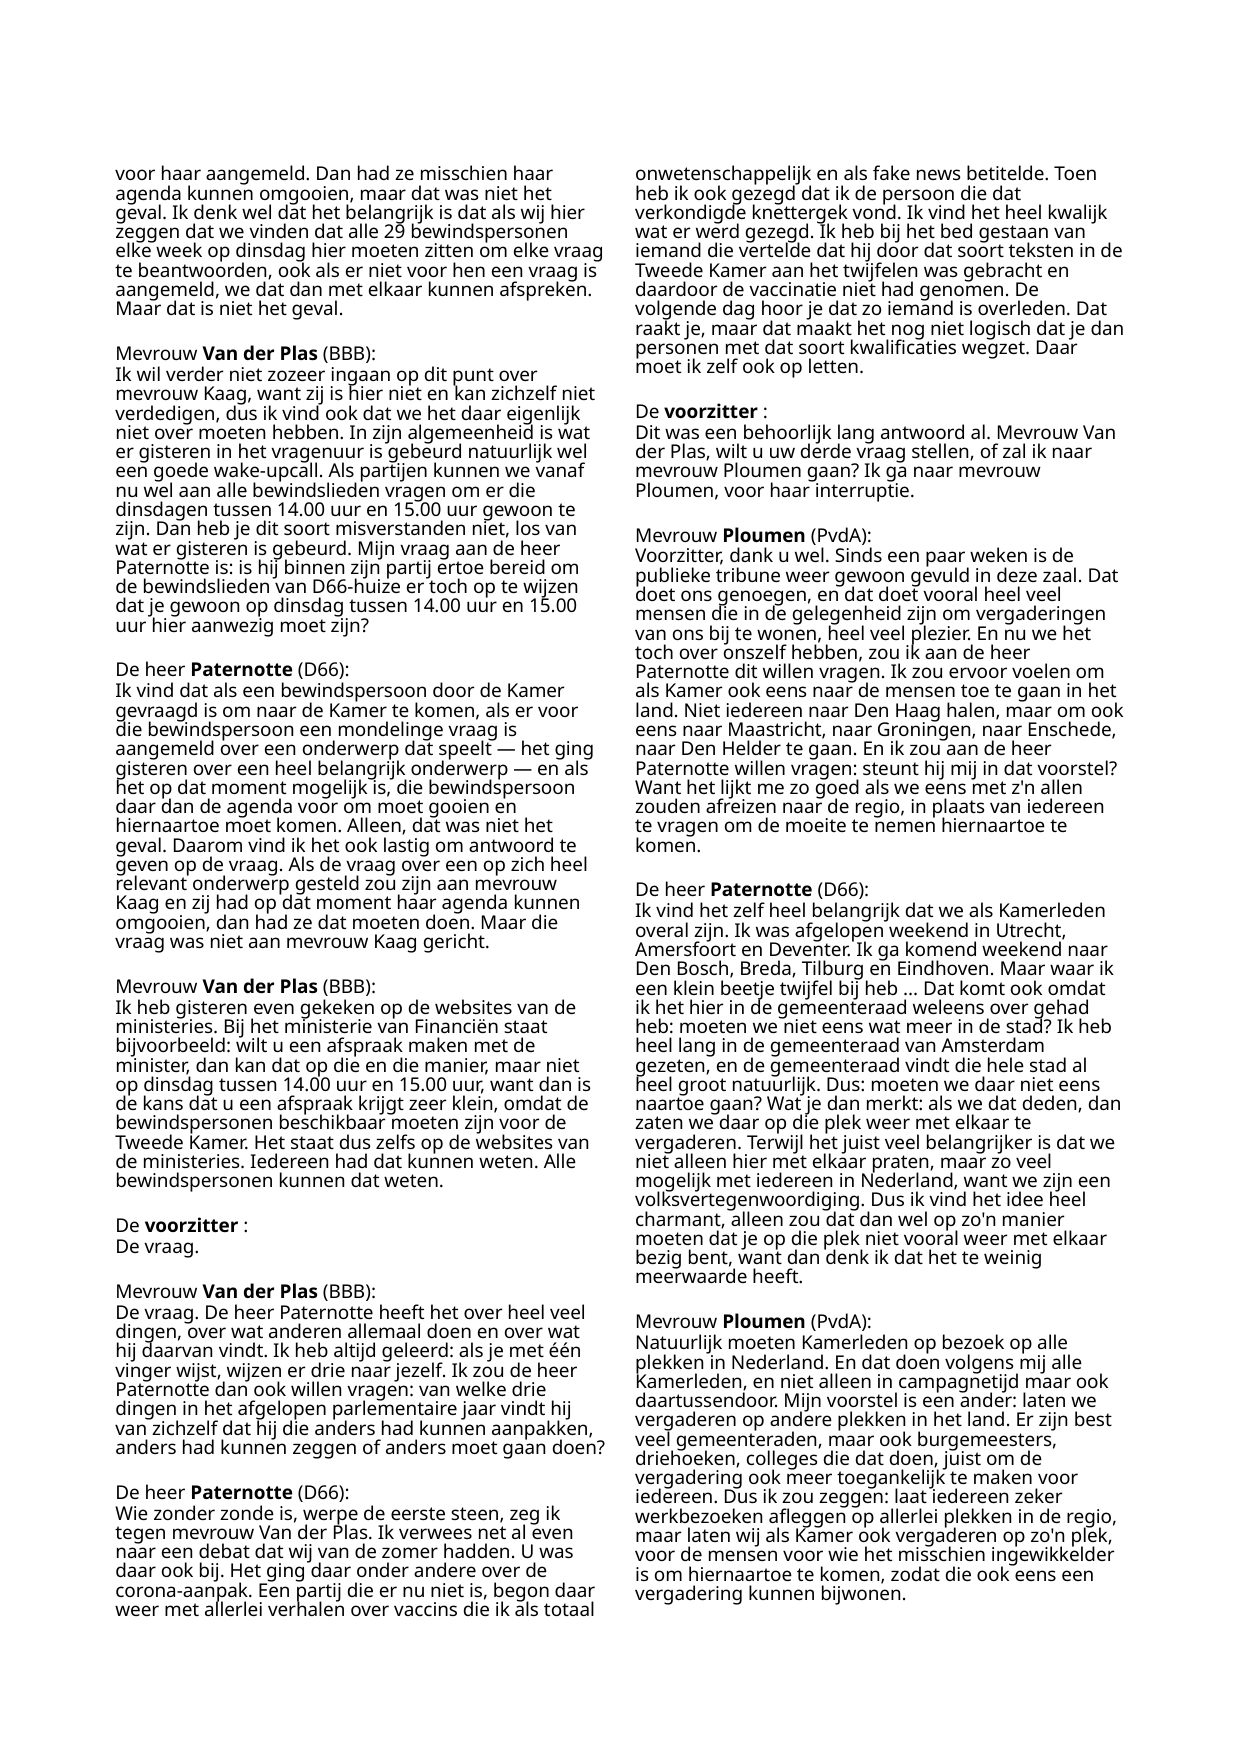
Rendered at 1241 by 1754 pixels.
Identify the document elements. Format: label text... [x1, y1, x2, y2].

text Mevrouw Van der Plas (BBB): [115, 973, 605, 999]
text voor haar aangemeld. Dan had ze misschien haar agenda kunnen omgooien, maar dat was niet het geval. Ik denk wel dat het belangrijk is dat als wij hier zeggen dat we vinden dat alle 29 bewindspersonen elke week op dinsdag hier moeten zitten om elke vraag te beantwoorden, ook als er niet voor hen een vraag is aangemeld, we dat dan met elkaar kunnen afspreken. Maar dat is niet het geval. [115, 165, 605, 319]
text Ik wil verder niet zozeer ingaan op dit punt over mevrouw Kaag, want zij is hier niet en kan zichzelf niet verdedigen, dus ik vind ook dat we het daar eigenlijk niet over moeten hebben. In zijn algemeenheid is wat er gisteren in het vragenuur is gebeurd natuurlijk wel een goede wake-upcall. Als partijen kunnen we vanaf nu wel aan alle bewindslieden vragen om er die dinsdagen tussen 14.00 uur en 15.00 uur gewoon te zijn. Dan heb je dit soort misverstanden niet, los van wat er gisteren is gebeurd. Mijn vraag aan de heer Paternotte is: is hij binnen zijn partij ertoe bereid om de bewindslieden van D66-huize er toch op te wijzen dat je gewoon op dinsdag tussen 14.00 uur en 15.00 uur hier aanwezig moet zijn? [115, 366, 605, 636]
text Ik vind het zelf heel belangrijk dat we als Kamerleden overal zijn. Ik was afgelopen weekend in Utrecht, Amersfoort en Deventer. Ik ga komend weekend naar Den Bosch, Breda, Tilburg en Eindhoven. Maar waar ik een klein beetje twijfel bij heb ... Dat komt ook omdat ik het hier in de gemeenteraad weleens over gehad heb: moeten we niet eens wat meer in de stad? Ik heb heel lang in de gemeenteraad van Amsterdam gezeten, en de gemeenteraad vindt die hele stad al heel groot natuurlijk. Dus: moeten we daar niet eens naartoe gaan? Wat je dan merkt: als we dat deden, dan zaten we daar op die plek weer met elkaar te vergaderen. Terwijl het juist veel belangrijker is dat we niet alleen hier met elkaar praten, maar zo veel mogelijk met iedereen in Nederland, want we zijn een volksvertegenwoordiging. Dus ik vind het idee heel charmant, alleen zou dat dan wel op zo'n manier moeten dat je op die plek niet vooral weer met elkaar bezig bent, want dan denk ik dat het te weinig meerwaarde heeft. [635, 902, 1125, 1288]
text De heer Paternotte (D66): [115, 657, 605, 682]
text onwetenschappelijk en als fake news betitelde. Toen heb ik ook gezegd dat ik de persoon die dat verkondigde knettergek vond. Ik vind het heel kwalijk wat er werd gezegd. Ik heb bij het bed gestaan van iemand die vertelde dat hij door dat soort teksten in de Tweede Kamer aan het twijfelen was gebracht en daardoor de vaccinatie niet had genomen. De volgende dag hoor je dat zo iemand is overleden. Dat raakt je, maar dat maakt het nog niet logisch dat je dan personen met dat soort kwalificaties wegzet. Daar moet ik zelf ook op letten. [635, 165, 1125, 377]
text Natuurlijk moeten Kamerleden op bezoek op alle plekken in Nederland. En dat doen volgens mij alle Kamerleden, en niet alleen in campagnetijd maar ook daartussendoor. Mijn voorstel is een ander: laten we vergaderen op andere plekken in het land. Er zijn best veel gemeenteraden, maar ook burgemeesters, driehoeken, colleges die dat doen, juist om de vergadering ook meer toegankelijk te maken voor iedereen. Dus ik zou zeggen: laat iedereen zeker werkbezoeken afleggen op allerlei plekken in de regio, maar laten wij als Kamer ook vergaderen op zo'n plek, voor de mensen voor wie het misschien ingewikkelder is om hiernaartoe te komen, zodat die ook eens een vergadering kunnen bijwonen. [635, 1334, 1125, 1604]
text De voorzitter : [635, 398, 1125, 424]
text Ik heb gisteren even gekeken op de websites van de ministeries. Bij het ministerie van Financiën staat bijvoorbeeld: wilt u een afspraak maken met de minister, dan kan dat op die en die manier, maar niet op dinsdag tussen 14.00 uur en 15.00 uur, want dan is de kans dat u een afspraak krijgt zeer klein, omdat de bewindspersonen beschikbaar moeten zijn voor de Tweede Kamer. Het staat dus zelfs op de websites van de ministeries. Iedereen had dat kunnen weten. Alle bewindspersonen kunnen dat weten. [115, 999, 605, 1191]
text Mevrouw Ploumen (PvdA): [635, 1309, 1125, 1334]
text De heer Paternotte (D66): [635, 877, 1125, 902]
text Voorzitter, dank u wel. Sinds een paar weken is de publieke tribune weer gewoon gevuld in deze zaal. Dat doet ons genoegen, en dat doet vooral heel veel mensen die in de gelegenheid zijn om vergaderingen van ons bij te wonen, heel veel plezier. En nu we het toch over onszelf hebben, zou ik aan de heer Paternotte dit willen vragen. Ik zou ervoor voelen om als Kamer ook eens naar de mensen toe te gaan in het land. Niet iedereen naar Den Haag halen, maar om ook eens naar Maastricht, naar Groningen, naar Enschede, naar Den Helder te gaan. En ik zou aan de heer Paternotte willen vragen: steunt hij mij in dat voorstel? Want het lijkt me zo goed als we eens met z'n allen zouden afreizen naar de regio, in plaats van iedereen te vragen om de moeite te nemen hiernaartoe te komen. [635, 547, 1125, 856]
text Dit was een behoorlijk lang antwoord al. Mevrouw Van der Plas, wilt u uw derde vraag stellen, of zal ik naar mevrouw Ploumen gaan? Ik ga naar mevrouw Ploumen, voor haar interruptie. [635, 424, 1125, 501]
text De voorzitter : [115, 1212, 605, 1238]
text Mevrouw Van der Plas (BBB): [115, 1278, 605, 1304]
text De vraag. De heer Paternotte heeft het over heel veel dingen, over wat anderen allemaal doen en over wat hij daarvan vindt. Ik heb altijd geleerd: als je met één vinger wijst, wijzen er drie naar jezelf. Ik zou de heer Paternotte dan ook willen vragen: van welke drie dingen in het afgelopen parlementaire jaar vindt hij van zichzelf dat hij die anders had kunnen aanpakken, anders had kunnen zeggen of anders moet gaan doen? [115, 1304, 605, 1458]
text De heer Paternotte (D66): [115, 1479, 605, 1504]
text Wie zonder zonde is, werpe de eerste steen, zeg ik tegen mevrouw Van der Plas. Ik verwees net al even naar een debat dat wij van de zomer hadden. U was daar ook bij. Het ging daar onder andere over de corona-aanpak. Een partij die er nu niet is, begon daar weer met allerlei verhalen over vaccins die ik als totaal [115, 1504, 605, 1620]
text De vraag. [115, 1238, 605, 1257]
text Ik vind dat als een bewindspersoon door de Kamer gevraagd is om naar de Kamer te komen, als er voor die bewindspersoon een mondelinge vraag is aangemeld over een onderwerp dat speelt — het ging gisteren over een heel belangrijk onderwerp — en als het op dat moment mogelijk is, die bewindspersoon daar dan de agenda voor om moet gooien en hiernaartoe moet komen. Alleen, dat was niet het geval. Daarom vind ik het ook lastig om antwoord te geven op de vraag. Als de vraag over een op zich heel relevant onderwerp gesteld zou zijn aan mevrouw Kaag en zij had op dat moment haar agenda kunnen omgooien, dan had ze dat moeten doen. Maar die vraag was niet aan mevrouw Kaag gericht. [115, 682, 605, 952]
text Mevrouw Van der Plas (BBB): [115, 340, 605, 366]
text Mevrouw Ploumen (PvdA): [635, 522, 1125, 547]
